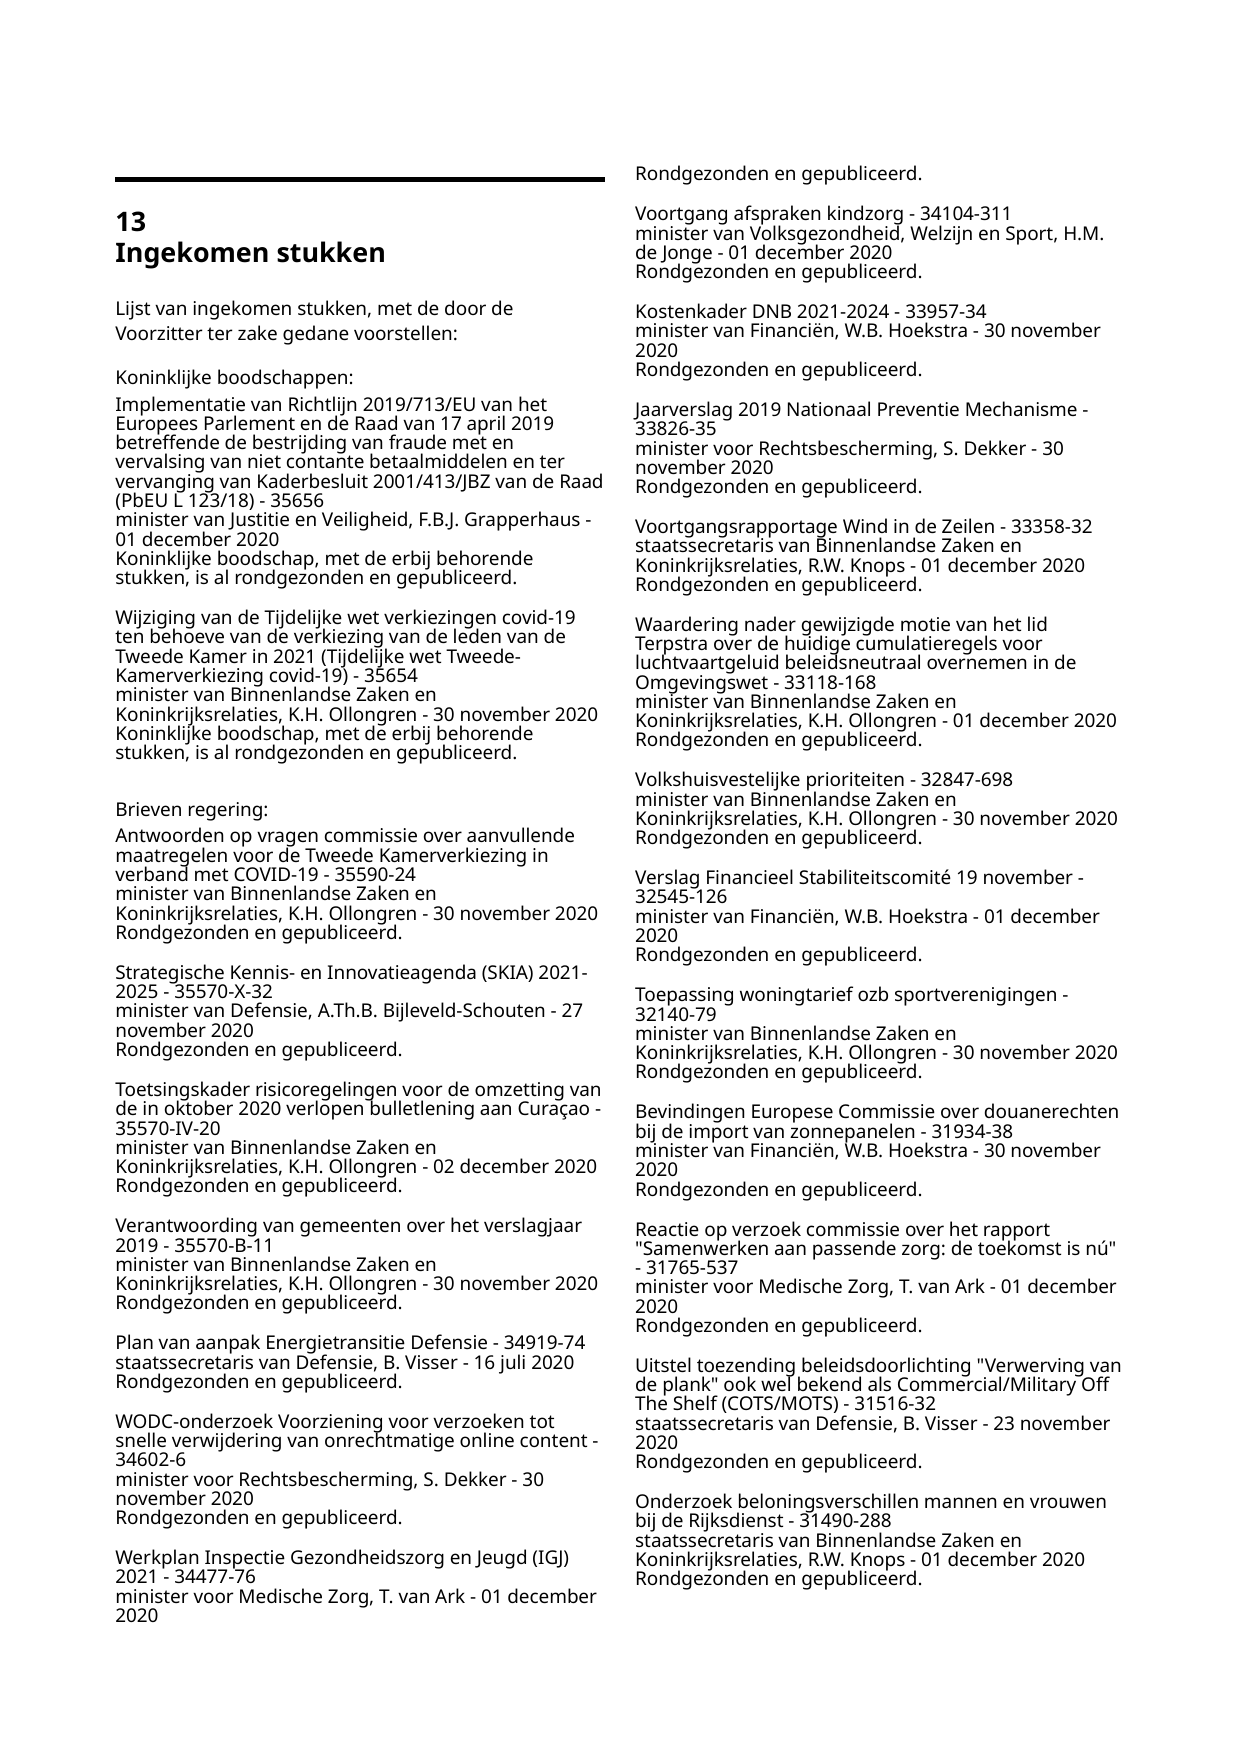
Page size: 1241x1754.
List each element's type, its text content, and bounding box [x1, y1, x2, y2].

text Rondgezonden en gepubliceerd. [115, 1373, 605, 1392]
text WODC-onderzoek Voorziening voor verzoeken tot snelle verwijdering van onrechtmatige online content - 34602-6 [115, 1413, 605, 1471]
text Ingekomen stukken [115, 239, 605, 283]
text staatssecretaris van Defensie, B. Visser - 16 juli 2020 [115, 1354, 605, 1373]
text Koninklijke boodschappen: [115, 364, 605, 390]
text Strategische Kennis- en Innovatieagenda (SKIA) 2021-2025 - 35570-X-32 [115, 964, 605, 1002]
text Uitstel toezending beleidsdoorlichting "Verwerving van de plank" ook wel bekend als Commercial/Military Off The Shelf (COTS/MOTS) - 31516-32 [635, 1357, 1125, 1415]
text Onderzoek beloningsverschillen mannen en vrouwen bij de Rijksdienst - 31490-288 [635, 1493, 1125, 1532]
text Voortgangsrapportage Wind in de Zeilen - 33358-32 [635, 518, 1125, 537]
text Rondgezonden en gepubliceerd. [115, 1294, 605, 1314]
text Waardering nader gewijzigde motie van het lid Terpstra over de huidige cumulatieregels voor luchtvaartgeluid beleidsneutraal overnemen in de Omgevingswet - 33118-168 [635, 616, 1125, 693]
text Rondgezonden en gepubliceerd. [635, 1063, 1125, 1083]
text minister van Binnenlandse Zaken en Koninkrijksrelaties, K.H. Ollongren - 30 november 2020 [635, 1025, 1125, 1063]
text Rondgezonden en gepubliceerd. [635, 1453, 1125, 1472]
text Implementatie van Richtlijn 2019/713/EU van het Europees Parlement en de Raad van 17 april 2019 betreffende de bestrijding van fraude met en vervalsing van niet contante betaalmiddelen en ter vervanging van Kaderbesluit 2001/413/JBZ van de Raad (PbEU L 123/18) - 35656 [115, 396, 605, 511]
text Kostenkader DNB 2021-2024 - 33957-34 [635, 303, 1125, 322]
text minister van Binnenlandse Zaken en Koninkrijksrelaties, K.H. Ollongren - 30 november 2020 [115, 686, 605, 725]
text minister van Justitie en Veiligheid, F.B.J. Grapperhaus - 01 december 2020 [115, 511, 605, 550]
text Rondgezonden en gepubliceerd. [635, 731, 1125, 751]
text Koninklijke boodschap, met de erbij behorende stukken, is al rondgezonden en gepubliceerd. [115, 725, 605, 763]
text minister van Binnenlandse Zaken en Koninkrijksrelaties, K.H. Ollongren - 02 december 2020 [115, 1139, 605, 1177]
text Rondgezonden en gepubliceerd. [635, 946, 1125, 966]
text Rondgezonden en gepubliceerd. [635, 165, 1125, 184]
text Rondgezonden en gepubliceerd. [115, 1041, 605, 1060]
text minister van Binnenlandse Zaken en Koninkrijksrelaties, K.H. Ollongren - 30 november 2020 [635, 791, 1125, 829]
text minister van Binnenlandse Zaken en Koninkrijksrelaties, K.H. Ollongren - 01 december 2020 [635, 693, 1125, 731]
text minister van Financiën, W.B. Hoekstra - 01 december 2020 [635, 908, 1125, 946]
text minister voor Rechtsbescherming, S. Dekker - 30 november 2020 [635, 439, 1125, 478]
text Reactie op verzoek commissie over het rapport "Samenwerken aan passende zorg: de toekomst is nú" - 31765-537 [635, 1221, 1125, 1278]
text Rondgezonden en gepubliceerd. [115, 1177, 605, 1197]
text minister voor Medische Zorg, T. van Ark - 01 december 2020 [115, 1588, 605, 1626]
text 13 [115, 203, 605, 239]
text Plan van aanpak Energietransitie Defensie - 34919-74 [115, 1334, 605, 1354]
text Koninklijke boodschap, met de erbij behorende stukken, is al rondgezonden en gepubliceerd. [115, 550, 605, 588]
text Rondgezonden en gepubliceerd. [635, 263, 1125, 282]
text Verslag Financieel Stabiliteitscomité 19 november - 32545-126 [635, 869, 1125, 908]
text Rondgezonden en gepubliceerd. [635, 1181, 1125, 1200]
text Bevindingen Europese Commissie over douanerechten bij de import van zonnepanelen - 31934-38 [635, 1103, 1125, 1142]
text Rondgezonden en gepubliceerd. [635, 478, 1125, 497]
text Antwoorden op vragen commissie over aanvullende maatregelen voor de Tweede Kamerverkiezing in verband met COVID-19 - 35590-24 [115, 827, 605, 885]
text Rondgezonden en gepubliceerd. [635, 1317, 1125, 1336]
text Rondgezonden en gepubliceerd. [115, 924, 605, 943]
text Verantwoording van gemeenten over het verslagjaar 2019 - 35570-B-11 [115, 1217, 605, 1256]
text staatssecretaris van Binnenlandse Zaken en Koninkrijksrelaties, R.W. Knops - 01 december 2020 [635, 1532, 1125, 1570]
text minister voor Medische Zorg, T. van Ark - 01 december 2020 [635, 1278, 1125, 1317]
text Rondgezonden en gepubliceerd. [635, 1570, 1125, 1589]
text Wijziging van de Tijdelijke wet verkiezingen covid-19 ten behoeve van de verkiezing van de leden van de Tweede Kamer in 2021 (Tijdelijke wet Tweede-Kamerverkiezing covid-19) - 35654 [115, 609, 605, 686]
text minister voor Rechtsbescherming, S. Dekker - 30 november 2020 [115, 1471, 605, 1509]
text minister van Binnenlandse Zaken en Koninkrijksrelaties, K.H. Ollongren - 30 november 2020 [115, 885, 605, 924]
text Werkplan Inspectie Gezondheidszorg en Jeugd (IGJ) 2021 - 34477-76 [115, 1549, 605, 1588]
text minister van Volksgezondheid, Welzijn en Sport, H.M. de Jonge - 01 december 2020 [635, 224, 1125, 263]
text Rondgezonden en gepubliceerd. [635, 576, 1125, 595]
text Voortgang afspraken kindzorg - 34104-311 [635, 205, 1125, 224]
text Rondgezonden en gepubliceerd. [115, 1509, 605, 1528]
text Volkshuisvestelijke prioriteiten - 32847-698 [635, 771, 1125, 791]
text minister van Binnenlandse Zaken en Koninkrijksrelaties, K.H. Ollongren - 30 november 2020 [115, 1256, 605, 1294]
text staatssecretaris van Binnenlandse Zaken en Koninkrijksrelaties, R.W. Knops - 01 december 2020 [635, 537, 1125, 576]
text Lijst van ingekomen stukken, met de door de Voorzitter ter zake gedane voorstellen: [115, 295, 605, 346]
text Jaarverslag 2019 Nationaal Preventie Mechanisme - 33826-35 [635, 401, 1125, 439]
text Rondgezonden en gepubliceerd. [635, 361, 1125, 380]
text Rondgezonden en gepubliceerd. [635, 829, 1125, 848]
text minister van Defensie, A.Th.B. Bijleveld-Schouten - 27 november 2020 [115, 1002, 605, 1041]
text Toepassing woningtarief ozb sportverenigingen - 32140-79 [635, 986, 1125, 1025]
text minister van Financiën, W.B. Hoekstra - 30 november 2020 [635, 1142, 1125, 1181]
text minister van Financiën, W.B. Hoekstra - 30 november 2020 [635, 322, 1125, 361]
text Toetsingskader risicoregelingen voor de omzetting van de in oktober 2020 verlopen bulletlening aan Curaçao - 35570-IV-20 [115, 1081, 605, 1139]
text staatssecretaris van Defensie, B. Visser - 23 november 2020 [635, 1415, 1125, 1453]
text Brieven regering: [115, 796, 605, 822]
